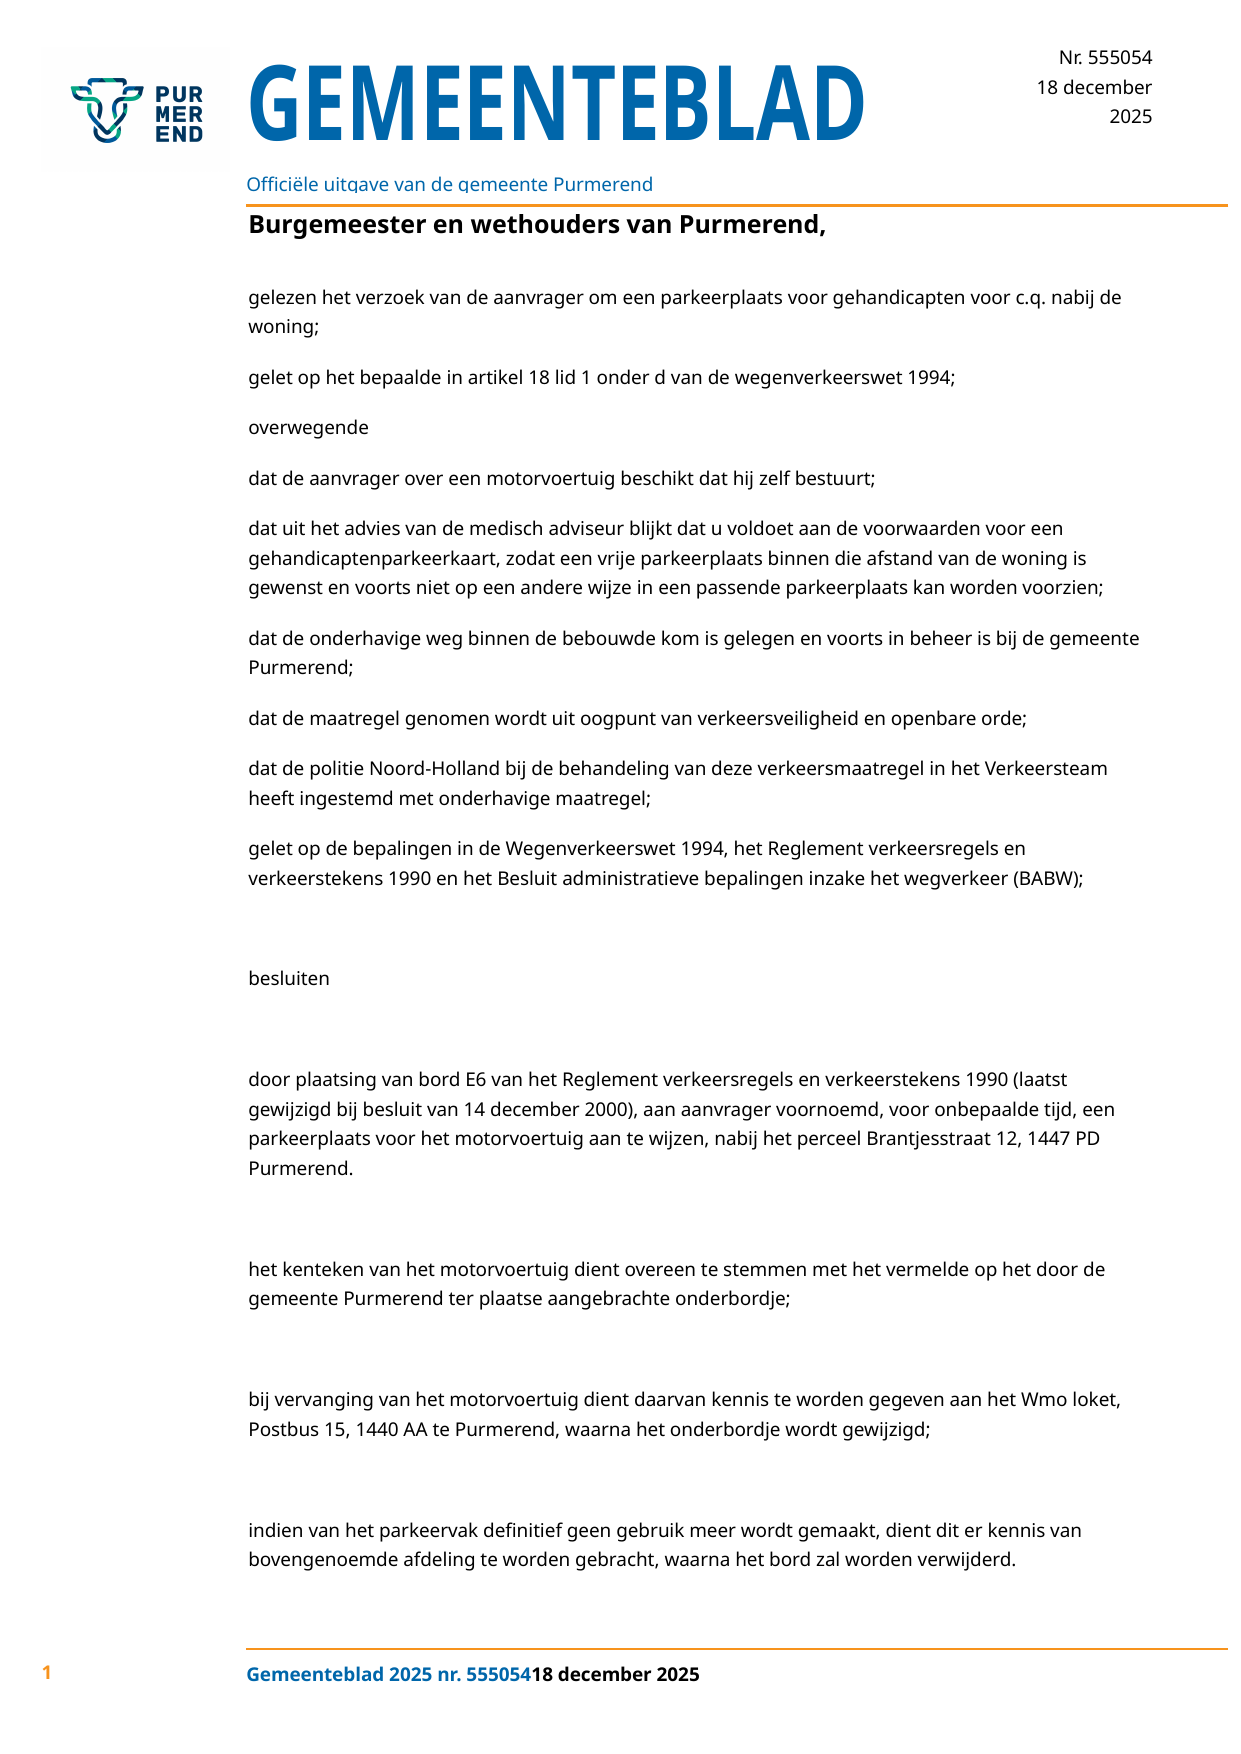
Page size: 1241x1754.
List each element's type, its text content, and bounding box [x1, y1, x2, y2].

text indien van het parkeervak definitief geen gebruik meer wordt gemaakt, dient dit er kennis van bovengenoemde afdeling te worden gebracht, waarna het bord zal worden verwijderd. [248, 1517, 1152, 1572]
text besluiten [248, 966, 1152, 991]
text dat de politie Noord-Holland bij de behandeling van deze verkeersmaatregel in het Verkeersteam heeft ingestemd met onderhavige maatregel; [248, 755, 1152, 811]
picture [41, 47, 231, 172]
text het kenteken van het motorvoertuig dient overeen te stemmen met het vermelde op het door de gemeente Purmerend ter plaatse aangebrachte onderbordje; [248, 1256, 1152, 1311]
text bij vervanging van het motorvoertuig dient daarvan kennis te worden gegeven aan het Wmo loket, Postbus 15, 1440 AA te Purmerend, waarna het onderbordje wordt gewijzigd; [248, 1386, 1152, 1442]
text dat de aanvrager over een motorvoertuig beschikt dat hij zelf bestuurt; [248, 465, 1152, 491]
text gelet op de bepalingen in de Wegenverkeerswet 1994, het Reglement verkeersregels en verkeerstekens 1990 en het Besluit administratieve bepalingen inzake het wegverkeer (BABW); [248, 835, 1152, 891]
text overwegende [248, 414, 1152, 440]
text dat de maatregel genomen wordt uit oogpunt van verkeersveiligheid en openbare orde; [248, 705, 1152, 731]
text Burgemeester en wethouders van Purmerend, [248, 207, 1152, 241]
text gelezen het verzoek van de aanvrager om een parkeerplaats voor gehandicapten voor c.q. nabij de woning; [248, 284, 1152, 339]
text dat uit het advies van de medisch adviseur blijkt dat u voldoet aan de voorwaarden voor een gehandicaptenparkeerkaart, zodat een vrije parkeerplaats binnen die afstand van de woning is gewenst en voorts niet op een andere wijze in een passende parkeerplaats kan worden voorzien; [248, 515, 1152, 600]
text dat de onderhavige weg binnen de bebouwde kom is gelegen en voorts in beheer is bij de gemeente Purmerend; [248, 625, 1152, 680]
text door plaatsing van bord E6 van het Reglement verkeersregels en verkeerstekens 1990 (laatst gewijzigd bij besluit van 14 december 2000), aan aanvrager voornoemd, voor onbepaalde tijd, een parkeerplaats voor het motorvoertuig aan te wijzen, nabij het perceel Brantjesstraat 12, 1447 PD Purmerend. [248, 1066, 1152, 1181]
text gelet op het bepaalde in artikel 18 lid 1 onder d van de wegenverkeerswet 1994; [248, 364, 1152, 390]
